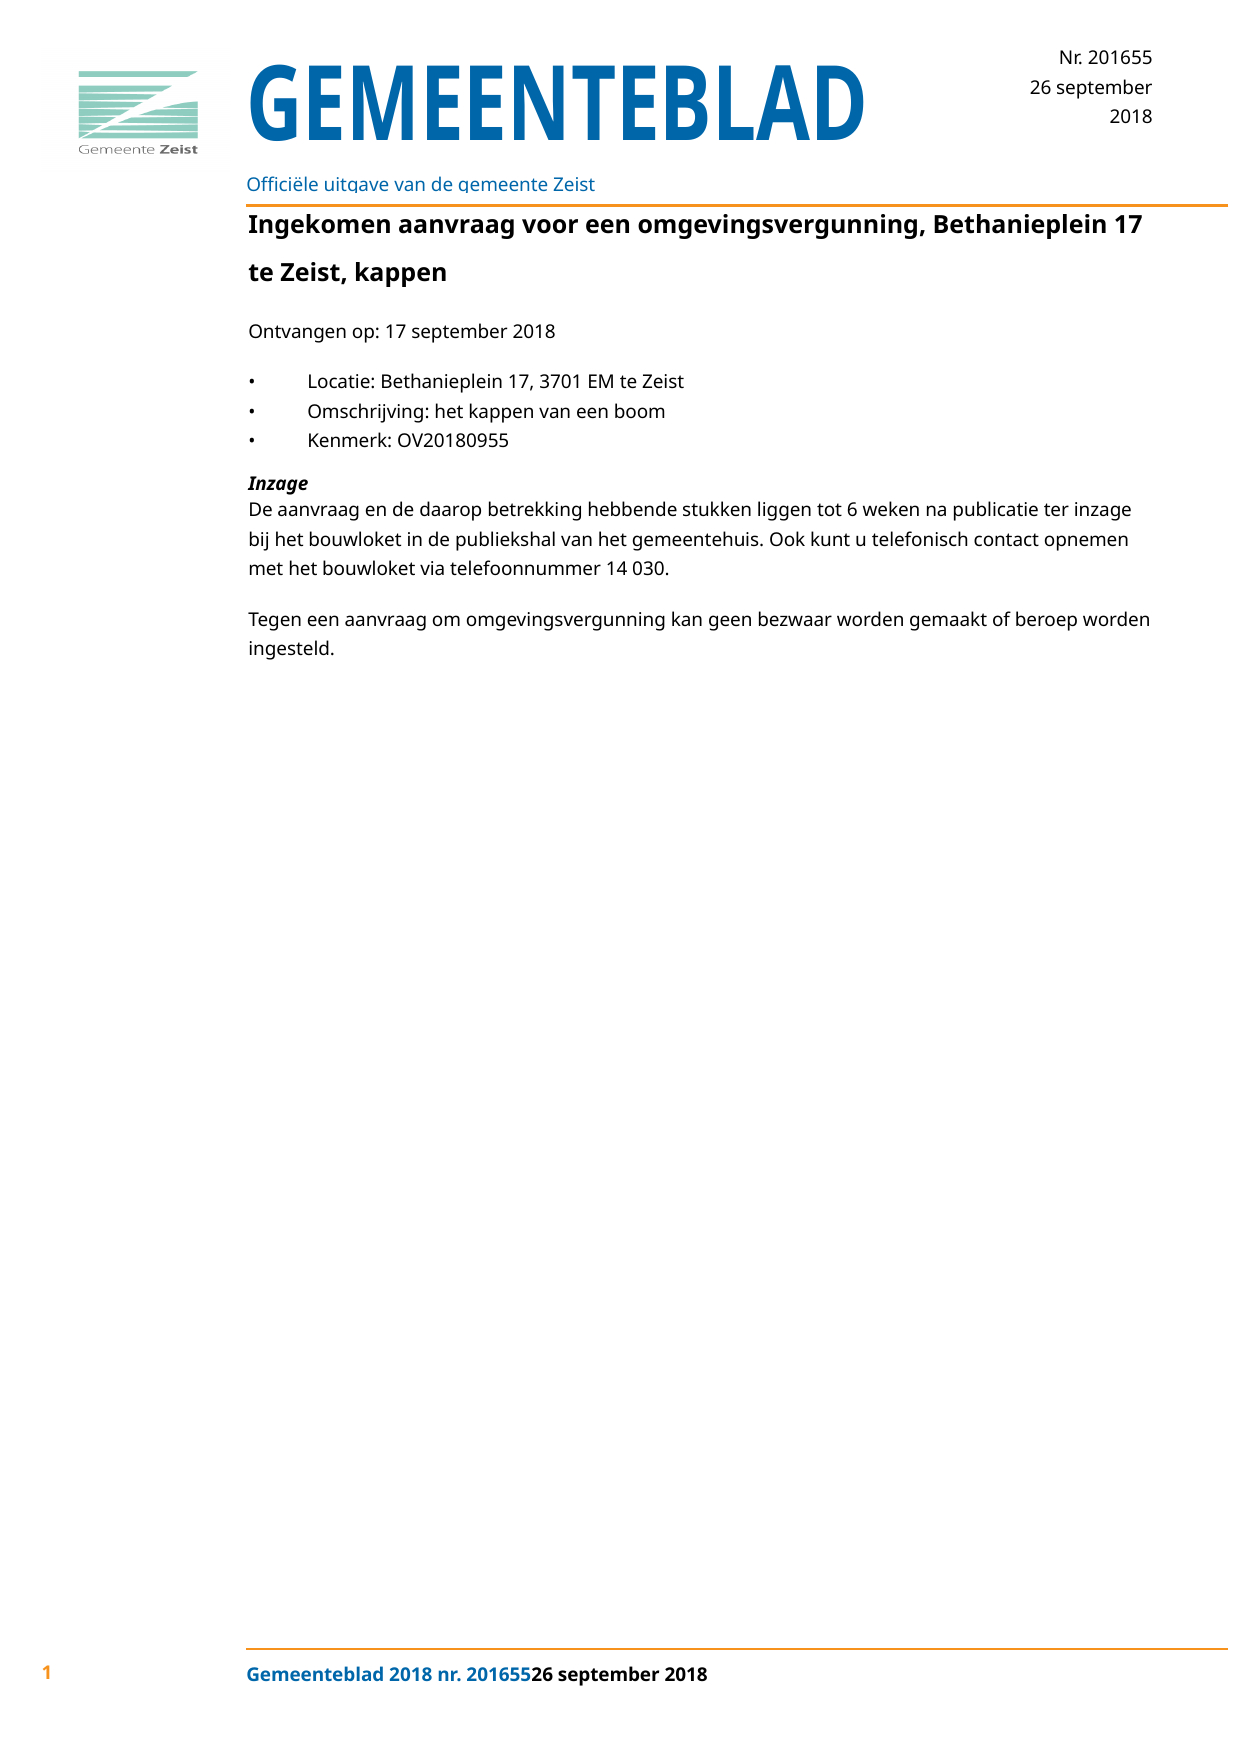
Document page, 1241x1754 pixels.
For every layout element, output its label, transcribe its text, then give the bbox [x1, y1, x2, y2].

text De aanvraag en de daarop betrekking hebbende stukken liggen tot 6 weken na publicatie ter inzage bij het bouwloket in de publiekshal van het gemeentehuis. Ook kunt u telefonisch contact opnemen met het bouwloket via telefoonnummer 14 030. [248, 496, 1152, 581]
text Ingekomen aanvraag voor een omgevingsvergunning, Bethanieplein 17 te Zeist, kappen [248, 207, 1152, 288]
text Tegen een aanvraag om omgevingsvergunning kan geen bezwaar worden gemaakt of beroep worden ingesteld. [248, 606, 1152, 661]
list Omschrijving: het kappen van een boom [248, 398, 1152, 424]
list Locatie: Bethanieplein 17, 3701 EM te Zeist [248, 368, 1152, 394]
text Inzage [248, 471, 1152, 496]
text Ontvangen op: 17 september 2018 [248, 318, 1152, 344]
list Kenmerk: OV20180955 [248, 427, 1152, 453]
picture [41, 47, 231, 172]
